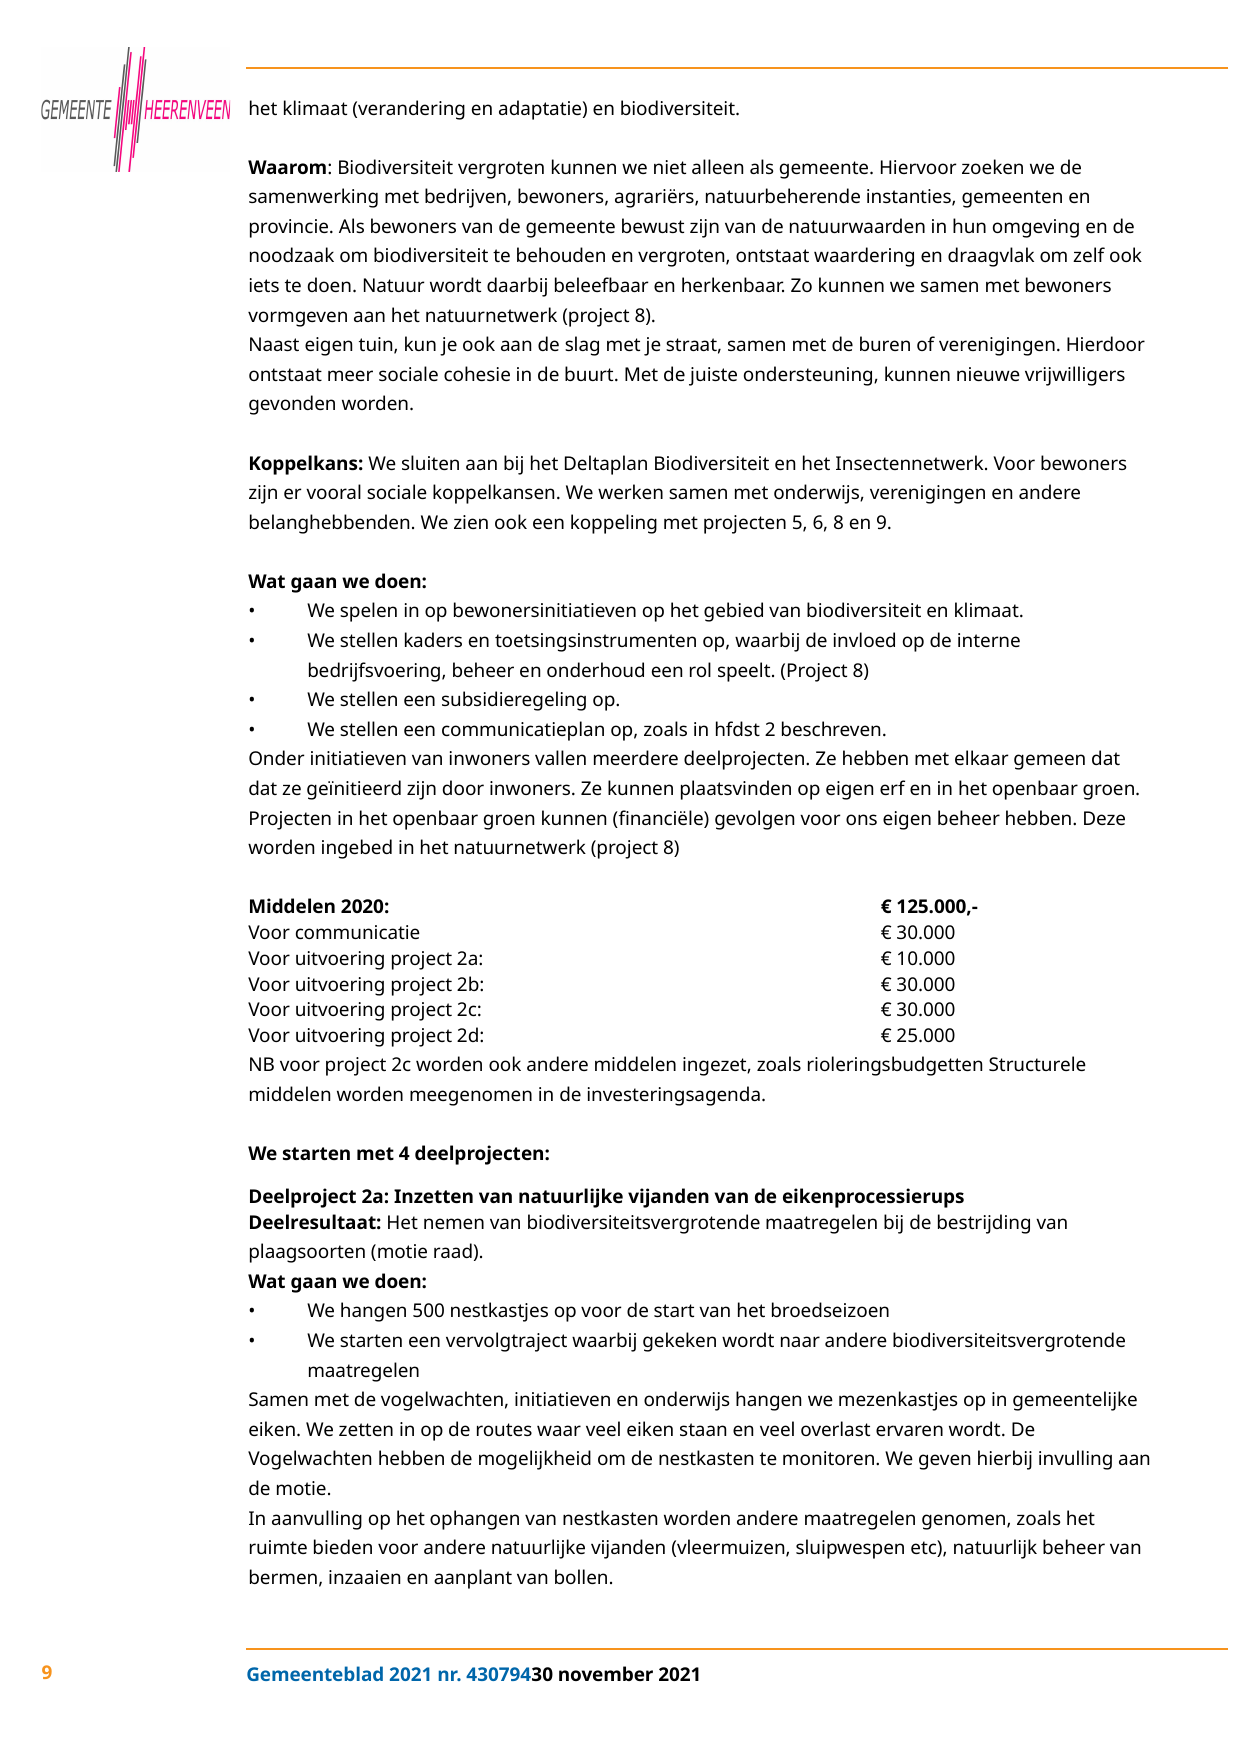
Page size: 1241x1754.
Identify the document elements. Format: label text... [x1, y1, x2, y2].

table_header Middelen 2020: [248, 894, 881, 919]
text Wat gaan we doen: [248, 568, 1152, 594]
list We stellen een communicatieplan op, zoals in hfdst 2 beschreven. [248, 716, 1152, 742]
list We spelen in op bewonersinitiatieven op het gebied van biodiversiteit en klimaat. [248, 598, 1152, 623]
table_cell € 30.000 [881, 971, 1152, 997]
text Wat gaan we doen: [248, 1268, 1152, 1294]
text Naast eigen tuin, kun je ook aan de slag met je straat, samen met de buren of verenigingen. Hierdoor ontstaat meer sociale cohesie in de buurt. Met de juiste ondersteuning, kunnen nieuwe vrijwilligers gevonden worden. [248, 331, 1152, 416]
text NB voor project 2c worden ook andere middelen ingezet, zoals rioleringsbudgetten Structurele middelen worden meegenomen in de investeringsagenda. [248, 1051, 1152, 1107]
text In aanvulling op het ophangen van nestkasten worden andere maatregelen genomen, zoals het ruimte bieden voor andere natuurlijke vijanden (vleermuizen, sluipwespen etc), natuurlijk beheer van bermen, inzaaien en aanplant van bollen. [248, 1505, 1152, 1589]
table_cell Voor uitvoering project 2b: [248, 971, 881, 997]
table_cell Voor communicatie [248, 919, 881, 945]
text Onder initiatieven van inwoners vallen meerdere deelprojecten. Ze hebben met elkaar gemeen dat dat ze geïnitieerd zijn door inwoners. Ze kunnen plaatsvinden op eigen erf en in het openbaar groen. Projecten in het openbaar groen kunnen (financiële) gevolgen voor ons eigen beheer hebben. Deze worden ingebed in het natuurnetwerk (project 8) [248, 746, 1152, 860]
text Koppelkans: We sluiten aan bij het Deltaplan Biodiversiteit en het Insectennetwerk. Voor bewoners zijn er vooral sociale koppelkansen. We werken samen met onderwijs, verenigingen en andere belanghebbenden. We zien ook een koppeling met projecten 5, 6, 8 en 9. [248, 450, 1152, 535]
list We stellen kaders en toetsingsinstrumenten op, waarbij de invloed op de interne bedrijfsvoering, beheer en onderhoud een rol speelt. (Project 8) [248, 627, 1152, 683]
list We hangen 500 nestkastjes op voor de start van het broedseizoen [248, 1298, 1152, 1323]
text Waarom: Biodiversiteit vergroten kunnen we niet alleen als gemeente. Hiervoor zoeken we de samenwerking met bedrijven, bewoners, agrariërs, natuurbeherende instanties, gemeenten en provincie. Als bewoners van de gemeente bewust zijn van de natuurwaarden in hun omgeving en de noodzaak om biodiversiteit te behouden en vergroten, ontstaat waardering en draagvlak om zelf ook iets te doen. Natuur wordt daarbij beleefbaar en herkenbaar. Zo kunnen we samen met bewoners vormgeven aan het natuurnetwerk (project 8). [248, 154, 1152, 328]
picture [41, 47, 231, 172]
table_cell Voor uitvoering project 2a: [248, 945, 881, 971]
text Deelresultaat: Het nemen van biodiversiteitsvergrotende maatregelen bij de bestrijding van plaagsoorten (motie raad). [248, 1209, 1152, 1264]
list We starten een vervolgtraject waarbij gekeken wordt naar andere biodiversiteitsvergrotende maatregelen [248, 1327, 1152, 1382]
table_cell Voor uitvoering project 2d: [248, 1022, 881, 1048]
text We starten met 4 deelprojecten: [248, 1140, 1152, 1166]
table_cell € 30.000 [881, 919, 1152, 945]
table_header € 125.000,- [881, 894, 1152, 919]
text Samen met de vogelwachten, initiatieven en onderwijs hangen we mezenkastjes op in gemeentelijke eiken. We zetten in op de routes waar veel eiken staan en veel overlast ervaren wordt. De Vogelwachten hebben de mogelijkheid om de nestkasten te monitoren. We geven hierbij invulling aan de motie. [248, 1386, 1152, 1501]
list We stellen een subsidieregeling op. [248, 686, 1152, 712]
table_cell € 10.000 [881, 945, 1152, 971]
table_cell Voor uitvoering project 2c: [248, 997, 881, 1022]
table_cell € 30.000 [881, 997, 1152, 1022]
text het klimaat (verandering en adaptatie) en biodiversiteit. [248, 95, 1152, 121]
table_cell € 25.000 [881, 1022, 1152, 1048]
text Deelproject 2a: Inzetten van natuurlijke vijanden van de eikenprocessierups [248, 1183, 1152, 1209]
